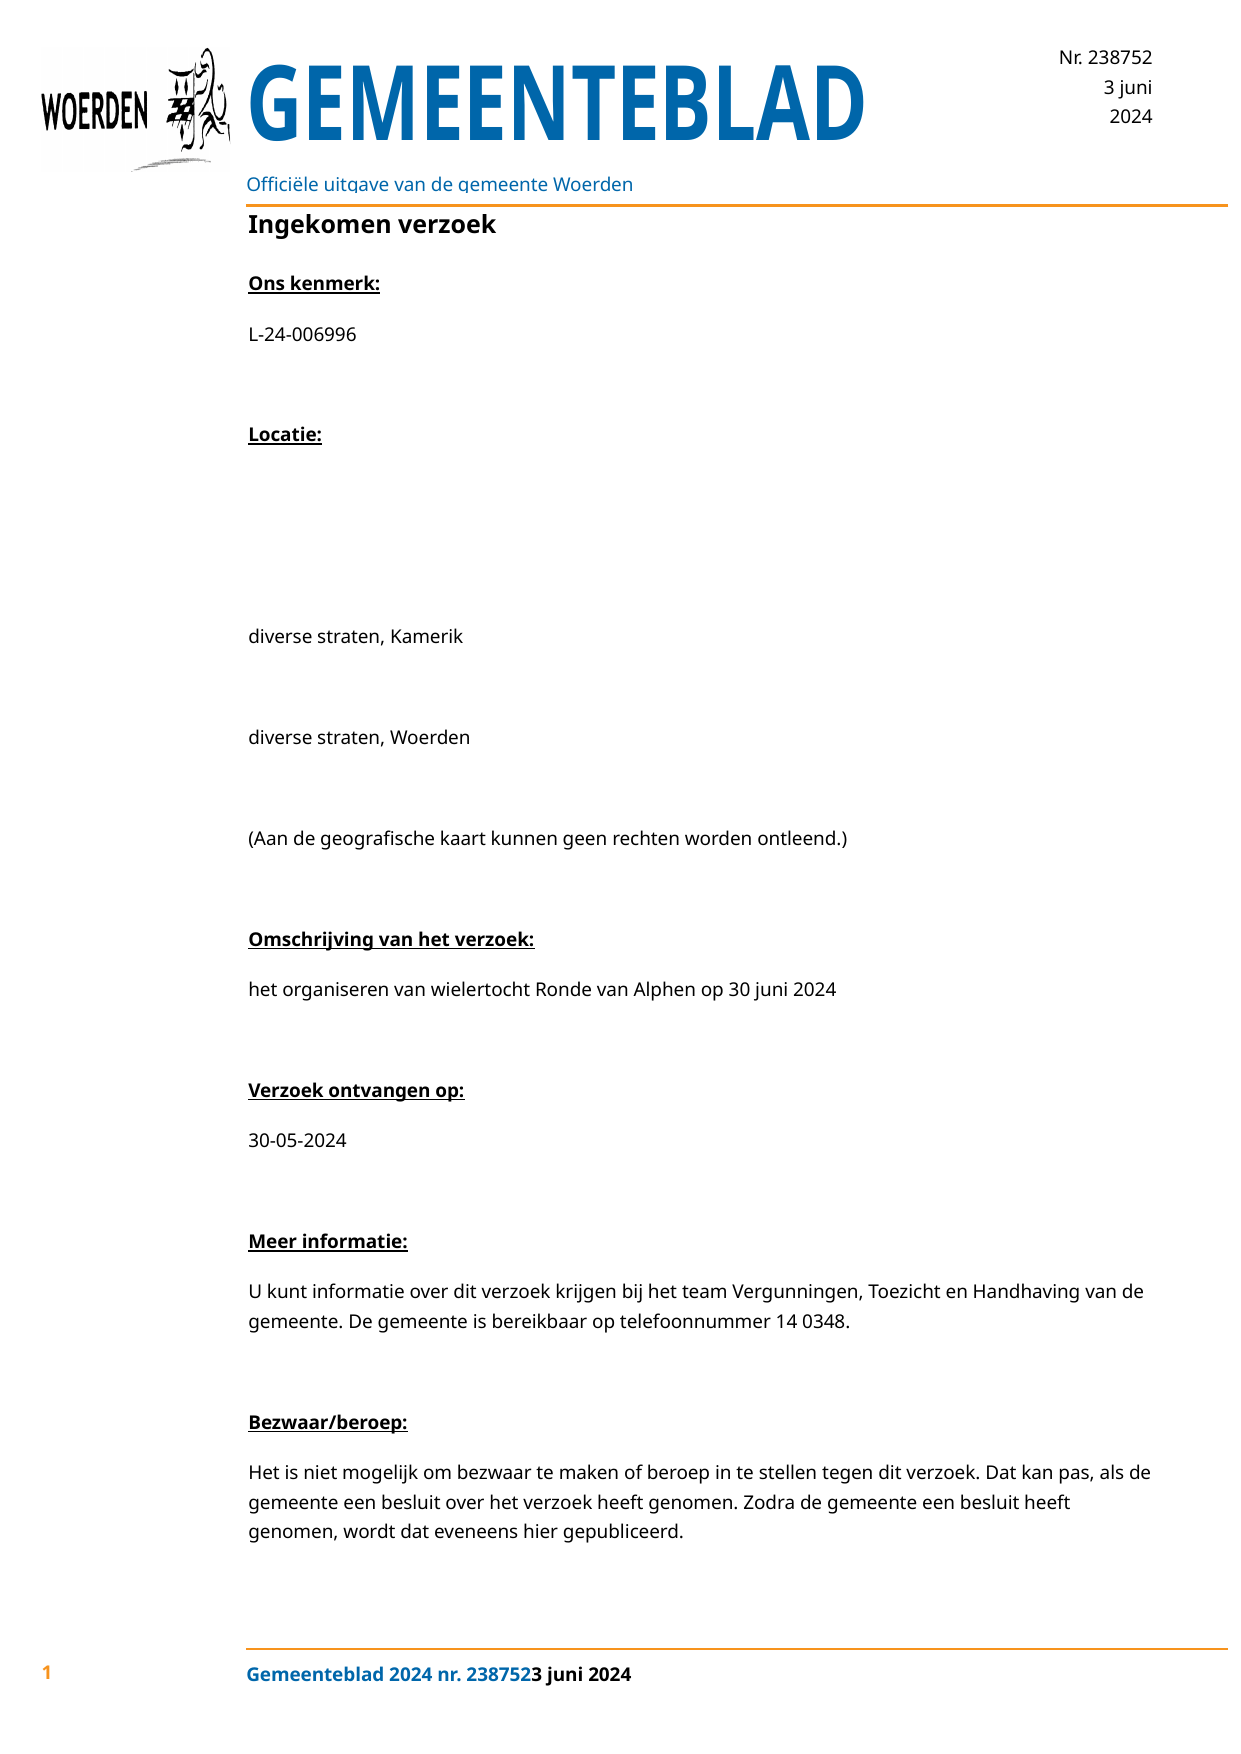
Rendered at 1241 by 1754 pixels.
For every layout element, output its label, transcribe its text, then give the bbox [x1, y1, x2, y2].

text het organiseren van wielertocht Ronde van Alphen op 30 juni 2024 [248, 976, 1152, 1002]
text L-24-006996 [248, 321, 1152, 346]
text Bezwaar/beroep: [248, 1409, 1152, 1435]
text U kunt informatie over dit verzoek krijgen bij het team Vergunningen, Toezicht en Handhaving van de gemeente. De gemeente is bereikbaar op telefoonnummer 14 0348. [248, 1279, 1152, 1334]
picture [41, 47, 231, 172]
text (Aan de geografische kaart kunnen geen rechten worden ontleend.) [248, 825, 1152, 851]
text Ingekomen verzoek [248, 207, 1152, 241]
text diverse straten, Woerden [248, 724, 1152, 750]
text diverse straten, Kamerik [248, 623, 1152, 649]
text Locatie: [248, 422, 1152, 447]
text Omschrijving van het verzoek: [248, 926, 1152, 951]
text Het is niet mogelijk om bezwaar te maken of beroep in te stellen tegen dit verzoek. Dat kan pas, als de gemeente een besluit over het verzoek heeft genomen. Zodra de gemeente een besluit heeft genomen, wordt dat eveneens hier gepubliceerd. [248, 1459, 1152, 1544]
text 30-05-2024 [248, 1127, 1152, 1153]
text Ons kenmerk: [248, 270, 1152, 296]
text Meer informatie: [248, 1228, 1152, 1254]
text Verzoek ontvangen op: [248, 1077, 1152, 1103]
